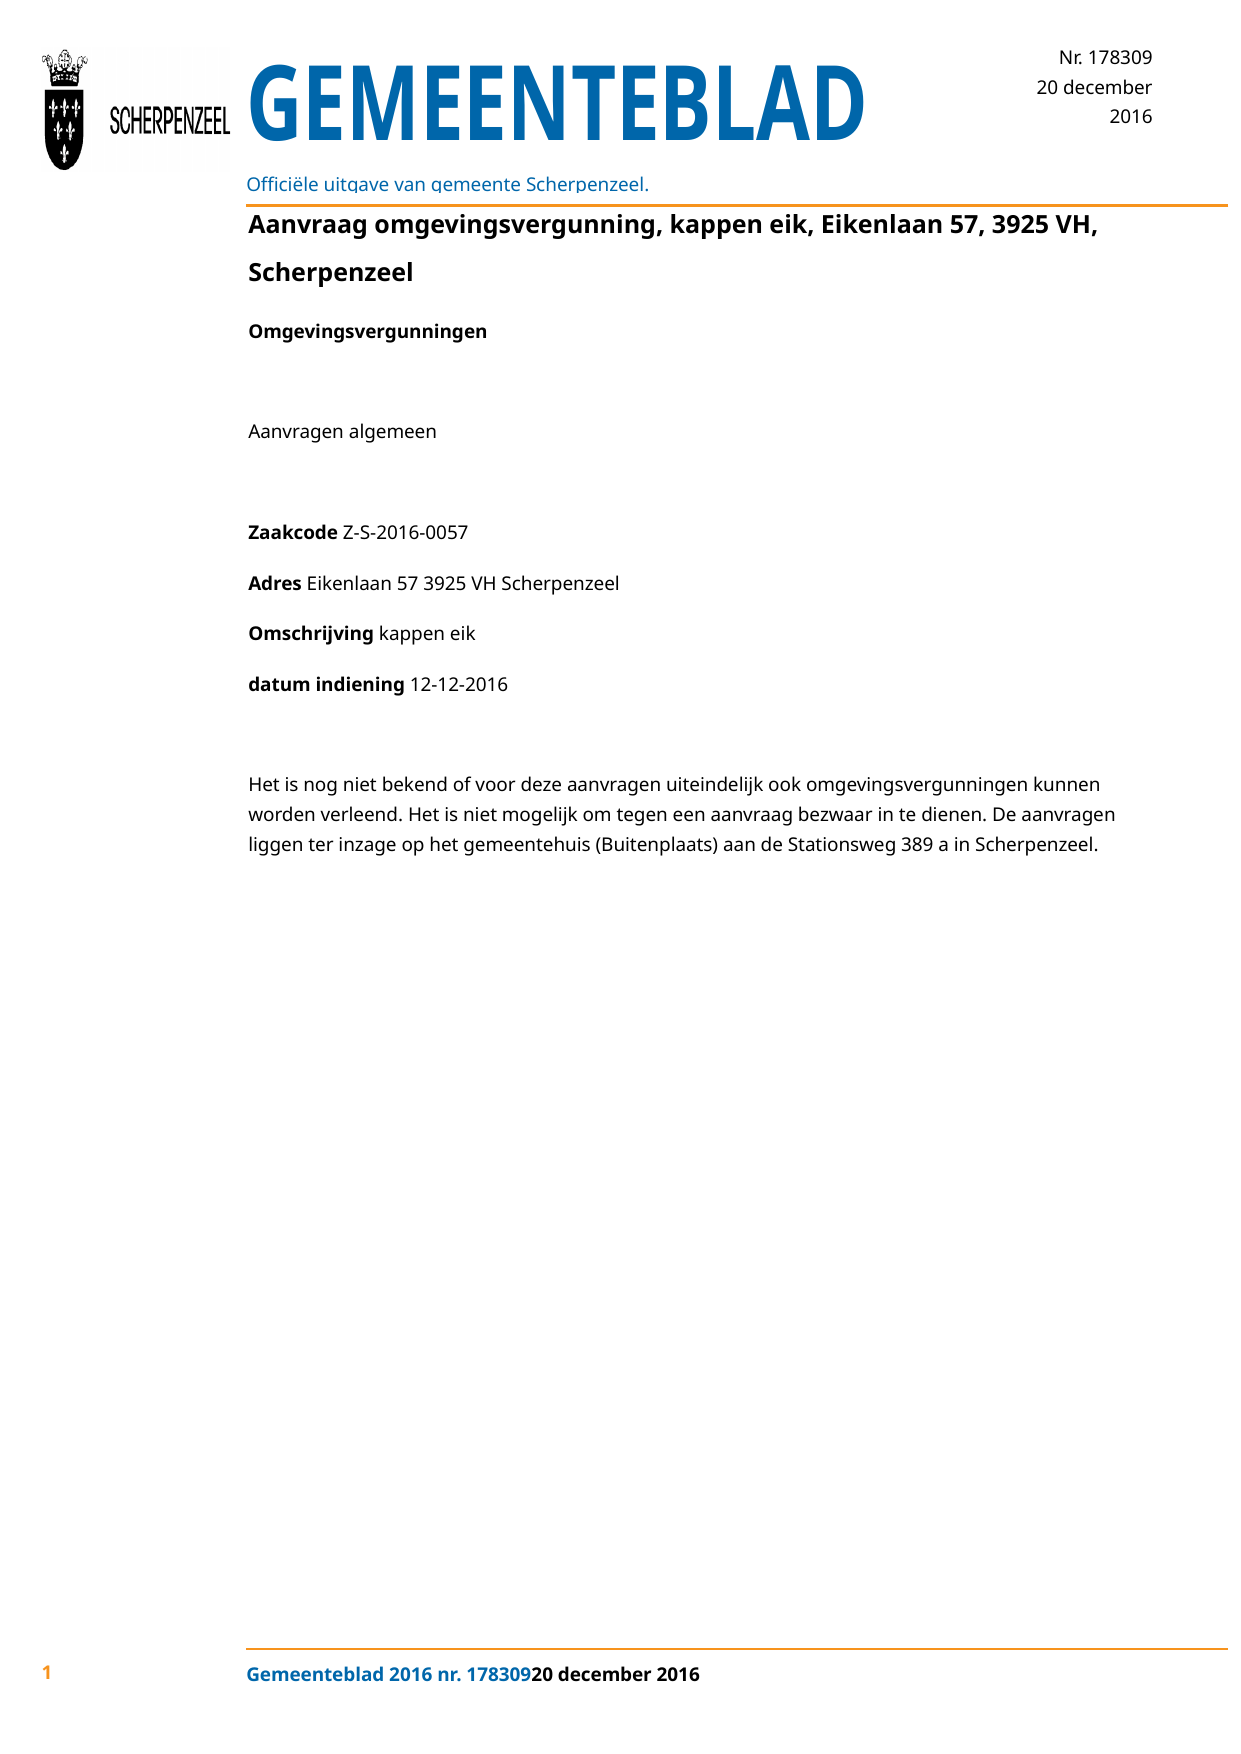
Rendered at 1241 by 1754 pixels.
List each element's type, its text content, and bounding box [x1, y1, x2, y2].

text Adres Eikenlaan 57 3925 VH Scherpenzeel [248, 570, 1152, 596]
text Omschrijving kappen eik [248, 620, 1152, 646]
text Zaakcode Z-S-2016-0057 [248, 519, 1152, 545]
text Aanvragen algemeen [248, 419, 1152, 444]
text Het is nog niet bekend of voor deze aanvragen uiteindelijk ook omgevingsvergunningen kunnen worden verleend. Het is niet mogelijk om tegen een aanvraag bezwaar in te dienen. De aanvragen liggen ter inzage op het gemeentehuis (Buitenplaats) aan de Stationsweg 389 a in Scherpenzeel. [248, 772, 1152, 857]
picture [41, 47, 231, 172]
text Aanvraag omgevingsvergunning, kappen eik, Eikenlaan 57, 3925 VH, Scherpenzeel [248, 207, 1152, 288]
text datum indiening 12-12-2016 [248, 671, 1152, 697]
text Omgevingsvergunningen [248, 318, 1152, 344]
